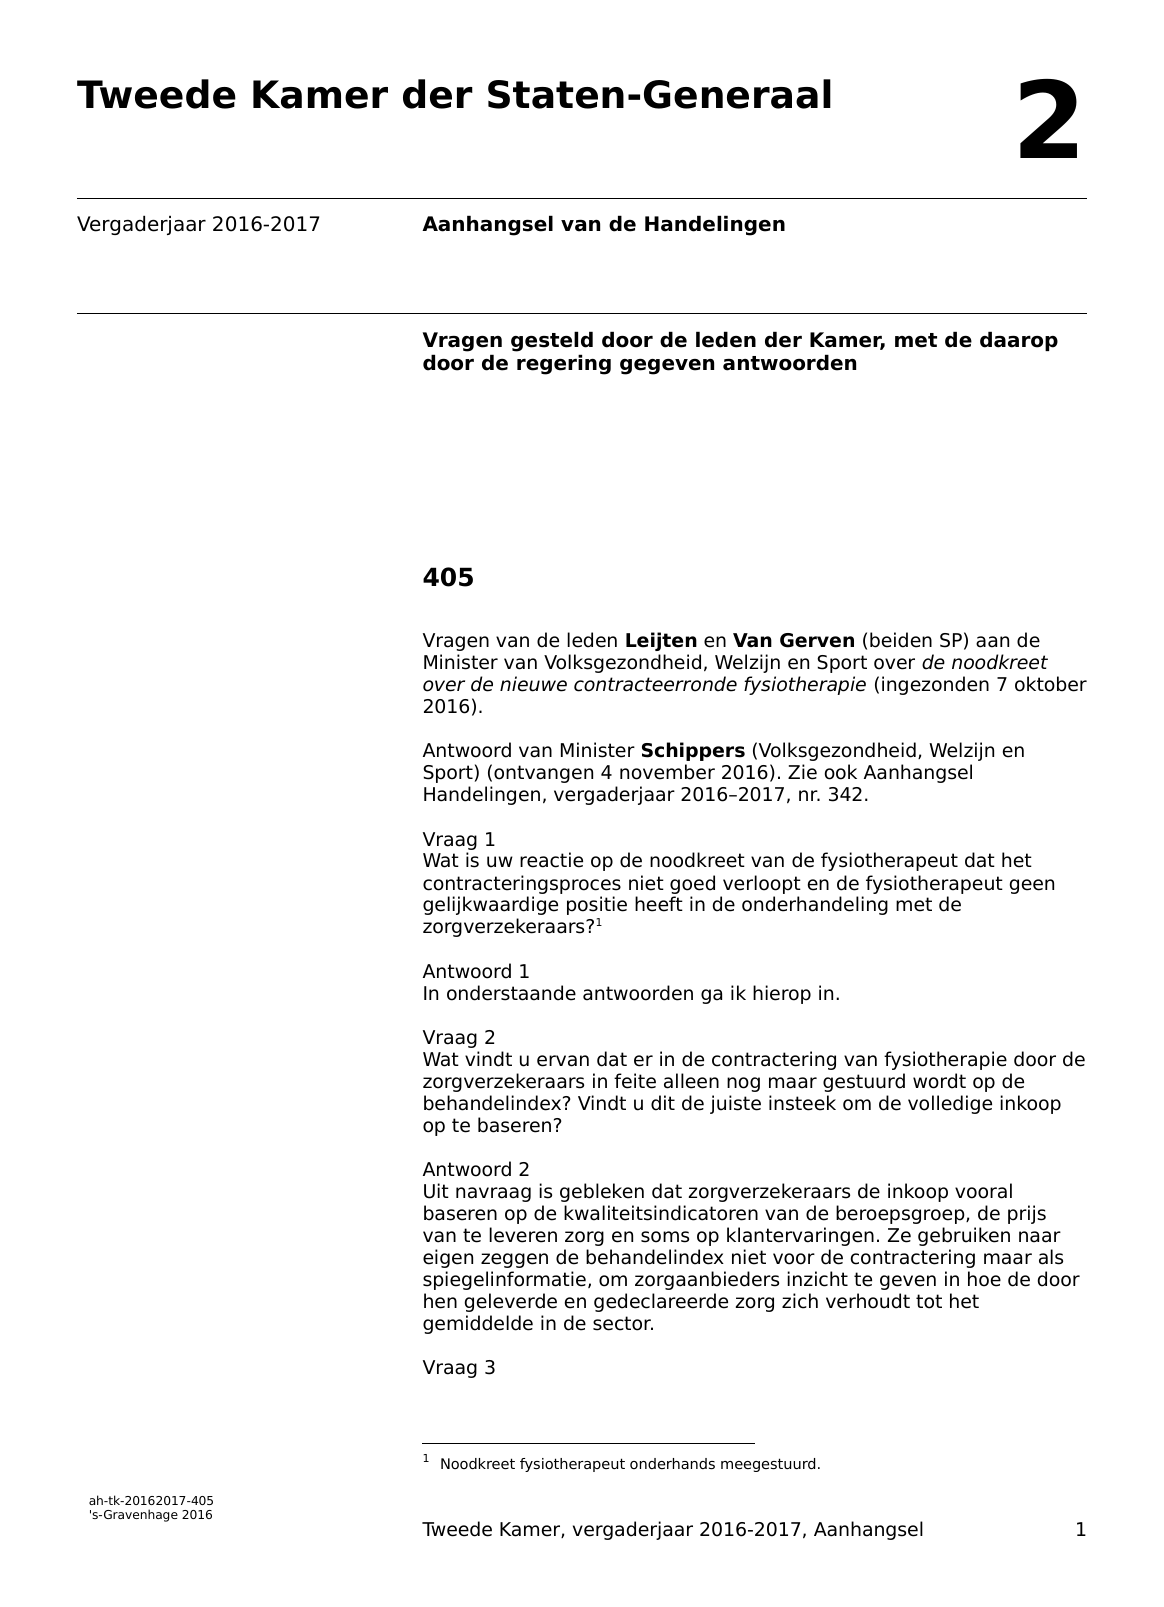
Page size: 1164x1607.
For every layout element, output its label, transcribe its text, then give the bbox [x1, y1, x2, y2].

text Vraag 2 [422, 1027, 1087, 1049]
table_cell Vragen gesteld door de leden der Kamer, met de daarop door de regering gegeven antwoorden [422, 314, 1087, 375]
table_header Tweede Kamer der Staten-Generaal [77, 59, 886, 198]
text Wat is uw reactie op de noodkreet van de fysiotherapeut dat het contracteringsproces niet goed verloopt en de fysiotherapeut geen gelijkwaardige positie heeft in de onderhandeling met de zorgverzekeraars? [422, 850, 1087, 938]
text Vraag 1 [422, 828, 1087, 850]
text ah-tk-20162017-405 [88, 1494, 323, 1508]
text 's-Gravenhage 2016 [88, 1508, 323, 1522]
text Vragen van de leden Leijten en Van Gerven (beiden SP) aan de Minister van Volksgezondheid, Welzijn en Sport over de noodkreet over de nieuwe contracteerronde fysiotherapie (ingezonden 7 oktober 2016). [422, 630, 1087, 718]
text Uit navraag is gebleken dat zorgverzekeraars de inkoop vooral baseren op de kwaliteitsindicatoren van de beroepsgroep, de prijs van te leveren zorg en soms op klantervaringen. Ze gebruiken naar eigen zeggen de behandelindex niet voor de contractering maar als spiegelinformatie, om zorgaanbieders inzicht te geven in hoe de door hen geleverde en gedeclareerde zorg zich verhoudt tot het gemiddelde in de sector. [422, 1181, 1087, 1334]
text Antwoord 1 [422, 961, 1087, 982]
table_cell Vergaderjaar 2016-2017 [77, 199, 422, 313]
text Antwoord 2 [422, 1159, 1087, 1181]
table_cell Aanhangsel van de Handelingen [422, 199, 1087, 313]
text 405 [422, 563, 1087, 592]
text Antwoord van Minister Schippers (Volksgezondheid, Welzijn en Sport) (ontvangen 4 november 2016). Zie ook Aanhangsel Handelingen, vergaderjaar 2016–2017, nr. 342. [422, 740, 1087, 806]
text Noodkreet fysiotherapeut onderhands meegestuurd. [422, 1452, 1087, 1474]
text Wat vindt u ervan dat er in de contractering van fysiotherapie door de zorgverzekeraars in feite alleen nog maar gestuurd wordt op de behandelindex? Vindt u dit de juiste insteek om de volledige inkoop op te baseren? [422, 1049, 1087, 1137]
text Vraag 3 [422, 1357, 1087, 1379]
text In onderstaande antwoorden ga ik hierop in. [422, 982, 1087, 1004]
table_cell [77, 314, 422, 375]
table_header 2 [886, 59, 1087, 198]
